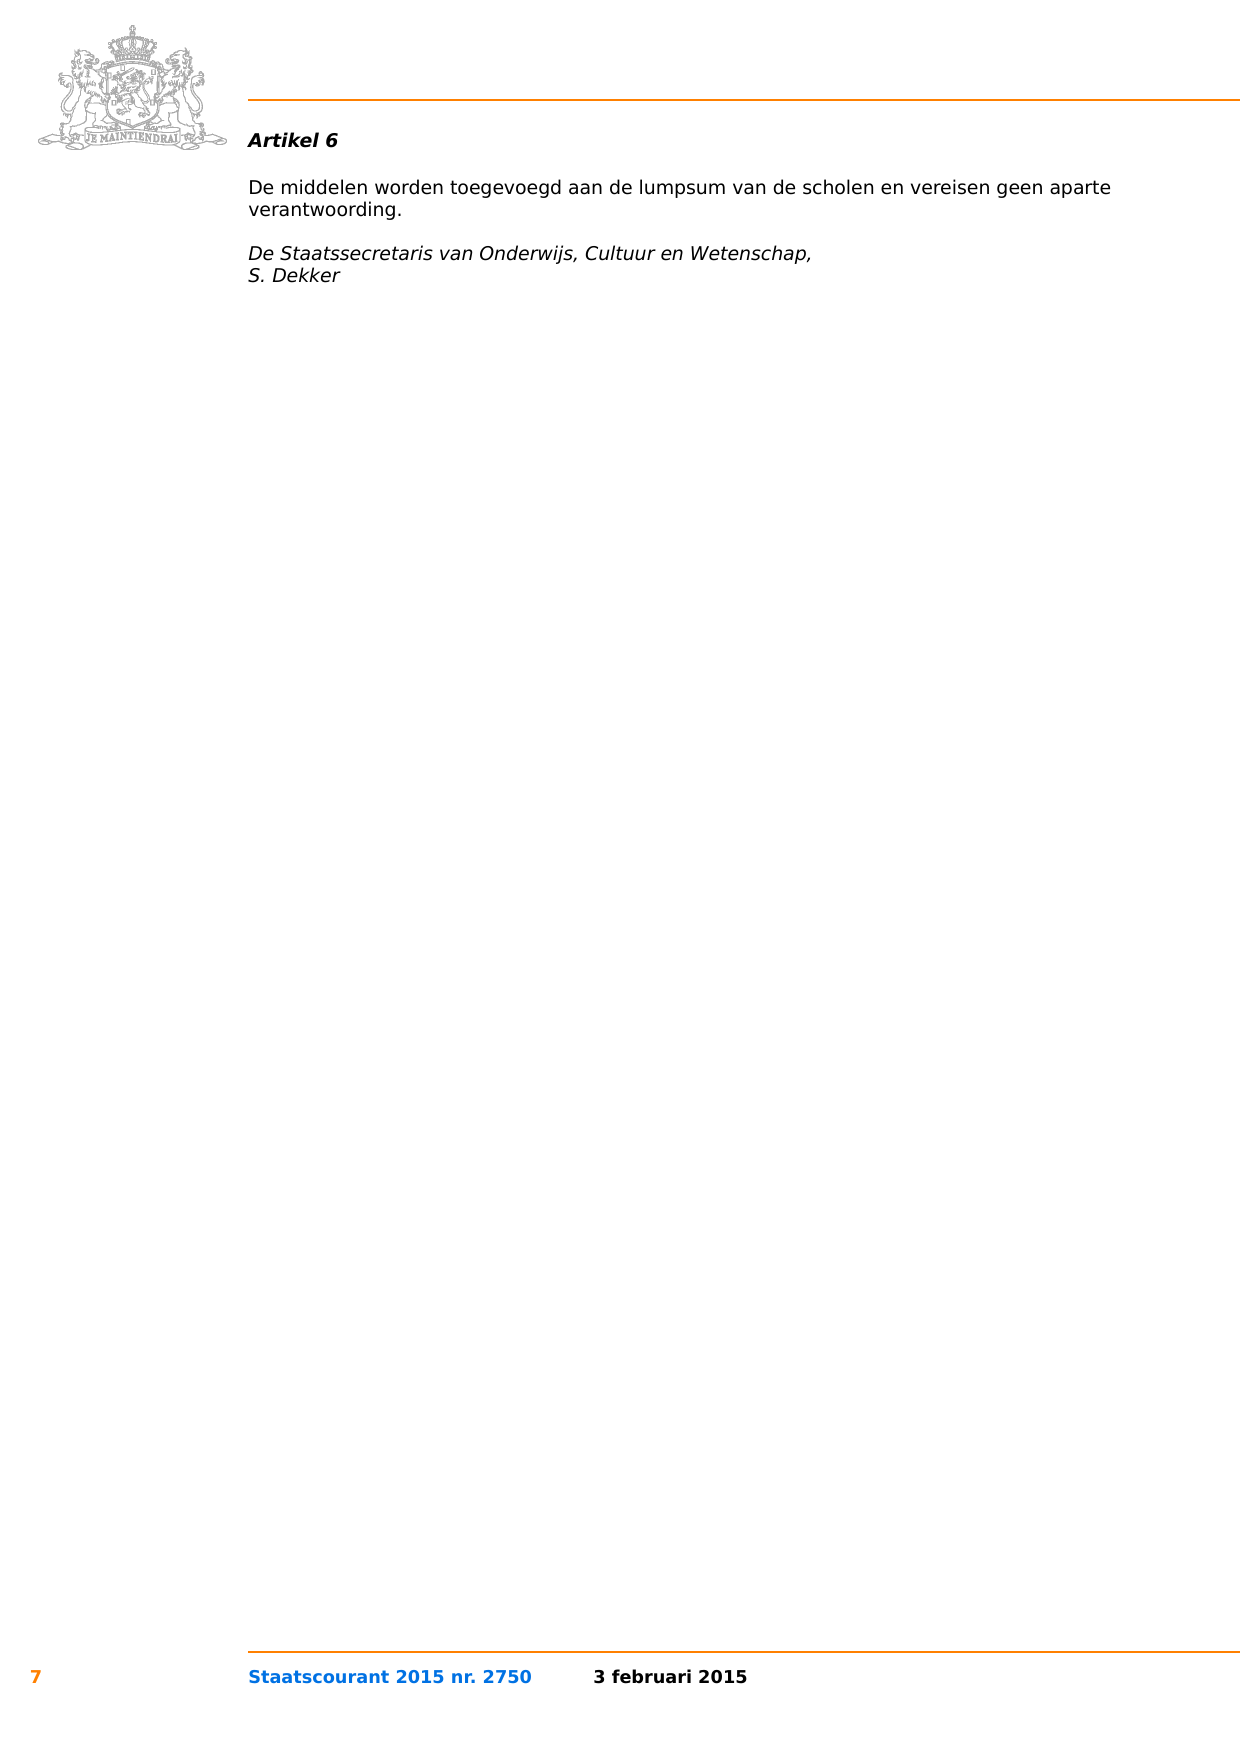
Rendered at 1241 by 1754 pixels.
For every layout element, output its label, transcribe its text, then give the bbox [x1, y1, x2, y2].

subtitle Artikel 6 [248, 130, 1163, 152]
text De Staatssecretaris van Onderwijs, Cultuur en Wetenschap, S. Dekker [248, 243, 1163, 287]
picture [38, 25, 227, 150]
text De middelen worden toegevoegd aan de lumpsum van de scholen en vereisen geen aparte verantwoording. [248, 177, 1163, 221]
